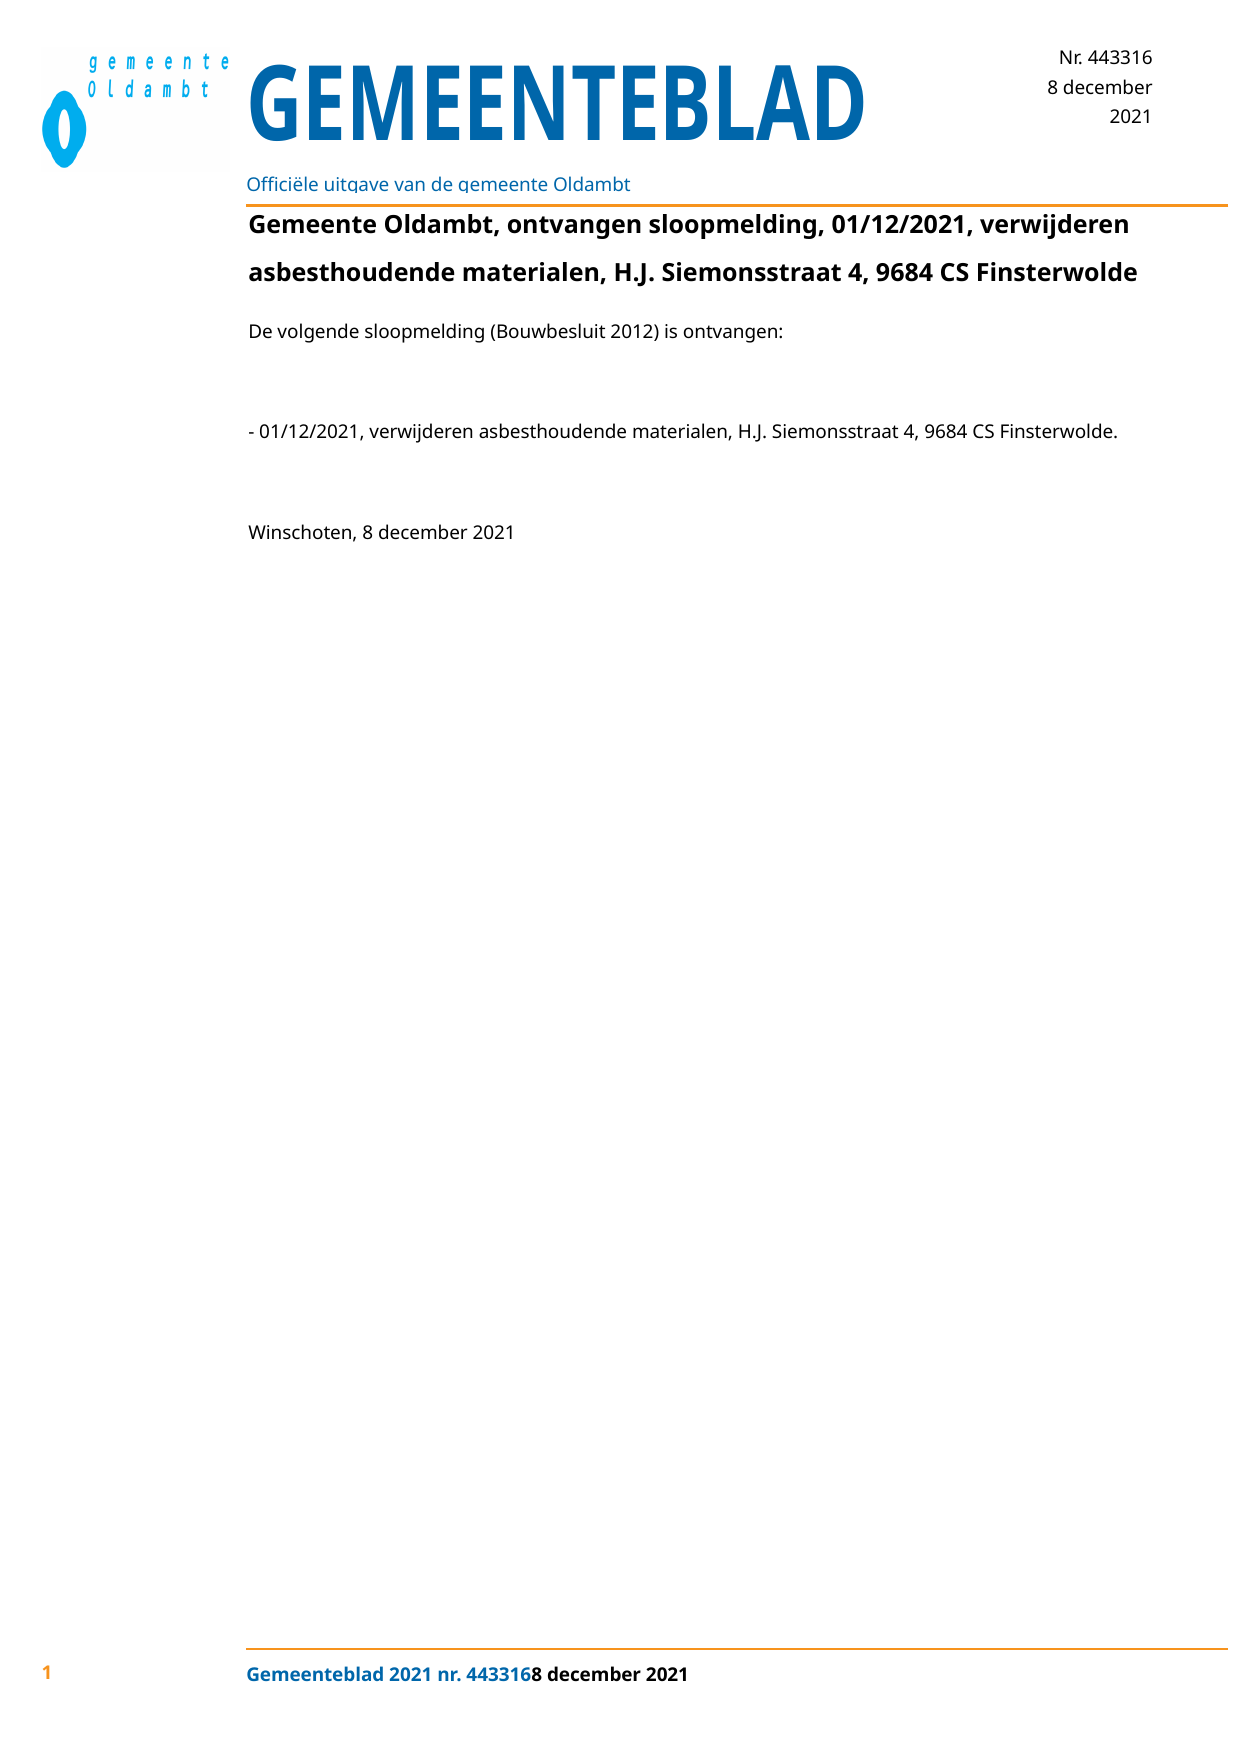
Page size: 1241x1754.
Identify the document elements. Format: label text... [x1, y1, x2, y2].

picture [41, 47, 231, 172]
text Gemeente Oldambt, ontvangen sloopmelding, 01/12/2021, verwijderen asbesthoudende materialen, H.J. Siemonsstraat 4, 9684 CS Finsterwolde [248, 207, 1152, 288]
text Winschoten, 8 december 2021 [248, 519, 1152, 545]
text De volgende sloopmelding (Bouwbesluit 2012) is ontvangen: [248, 318, 1152, 344]
text - 01/12/2021, verwijderen asbesthoudende materialen, H.J. Siemonsstraat 4, 9684 CS Finsterwolde. [248, 419, 1152, 444]
